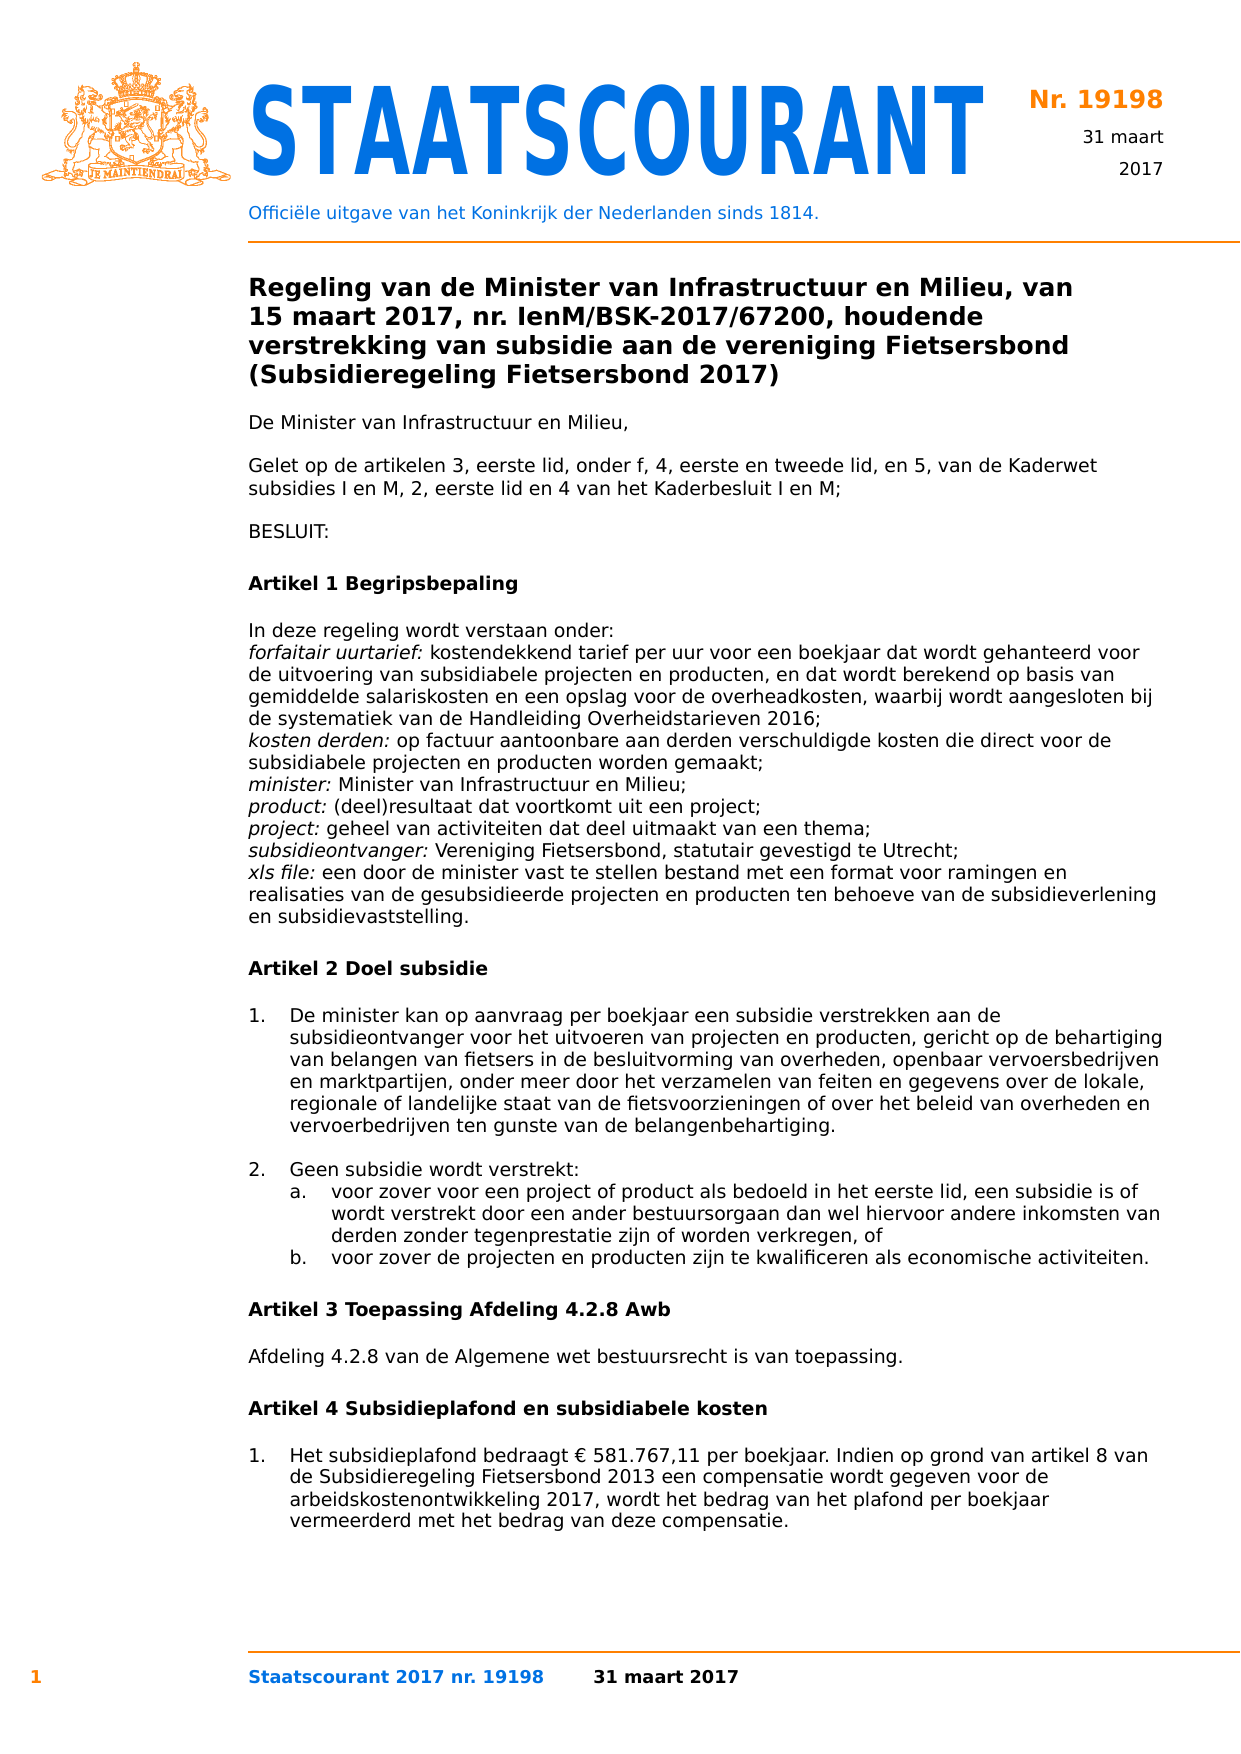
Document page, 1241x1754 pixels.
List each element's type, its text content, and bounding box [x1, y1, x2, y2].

subtitle Regeling van de Minister van Infrastructuur en Milieu, van 15 maart 2017, nr. IenM/BSK-2017/67200, houdende verstrekking van subsidie aan de vereniging Fietsersbond (Subsidieregeling Fietsersbond 2017) [248, 273, 1163, 390]
table_header [25, 62, 248, 241]
text minister: Minister van Infrastructuur en Milieu; [248, 774, 1163, 796]
picture [41, 62, 231, 186]
text BESLUIT: [248, 521, 1163, 543]
table_cell 31 maart [998, 121, 1240, 153]
text subsidieontvanger: Vereniging Fietsersbond, statutair gevestigd te Utrecht; [248, 840, 1163, 862]
table_header Nr. 19198 [998, 62, 1240, 121]
text In deze regeling wordt verstaan onder: [248, 620, 1163, 642]
subtitle Artikel 2 Doel subsidie [248, 958, 1163, 980]
table_cell 2017 [998, 153, 1240, 203]
text De Minister van Infrastructuur en Milieu, [248, 412, 1163, 433]
table_header STAATSCOURANT [248, 62, 998, 203]
table_cell Officiële uitgave van het Koninkrijk der Nederlanden sinds 1814. [248, 203, 1240, 241]
text 2. Geen subsidie wordt verstrekt: [248, 1159, 1163, 1181]
text xls file: een door de minister vast te stellen bestand met een format voor ramingen en realisaties van de gesubsidieerde projecten en producten ten behoeve van de subsidieverlening en subsidievaststelling. [248, 862, 1163, 928]
subtitle Artikel 3 Toepassing Afdeling 4.2.8 Awb [248, 1298, 1163, 1321]
text 1. De minister kan op aanvraag per boekjaar een subsidie verstrekken aan de subsidieontvanger voor het uitvoeren van projecten en producten, gericht op de behartiging van belangen van fietsers in de besluitvorming van overheden, openbaar vervoersbedrijven en marktpartijen, onder meer door het verzamelen van feiten en gegevens over de lokale, regionale of landelijke staat van de fietsvoorzieningen of over het beleid van overheden en vervoerbedrijven ten gunste van de belangenbehartiging. [248, 1005, 1163, 1137]
text forfaitair uurtarief: kostendekkend tarief per uur voor een boekjaar dat wordt gehanteerd voor de uitvoering van subsidiabele projecten en producten, en dat wordt berekend op basis van gemiddelde salariskosten en een opslag voor de overheadkosten, waarbij wordt aangesloten bij de systematiek van de Handleiding Overheidstarieven 2016; [248, 642, 1163, 730]
text 1. Het subsidieplafond bedraagt € 581.767,11 per boekjaar. Indien op grond van artikel 8 van de Subsidieregeling Fietsersbond 2013 een compensatie wordt gegeven voor de arbeidskostenontwikkeling 2017, wordt het bedrag van het plafond per boekjaar vermeerderd met het bedrag van deze compensatie. [248, 1444, 1163, 1532]
text project: geheel van activiteiten dat deel uitmaakt van een thema; [248, 818, 1163, 840]
text kosten derden: op factuur aantoonbare aan derden verschuldigde kosten die direct voor de subsidiabele projecten en producten worden gemaakt; [248, 730, 1163, 774]
subtitle Artikel 4 Subsidieplafond en subsidiabele kosten [248, 1397, 1163, 1419]
text b. voor zover de projecten en producten zijn te kwalificeren als economische activiteiten. [289, 1247, 1163, 1268]
text Gelet op de artikelen 3, eerste lid, onder f, 4, eerste en tweede lid, en 5, van de Kaderwet subsidies I en M, 2, eerste lid en 4 van het Kaderbesluit I en M; [248, 455, 1163, 499]
subtitle Artikel 1 Begripsbepaling [248, 573, 1163, 595]
text product: (deel)resultaat dat voortkomt uit een project; [248, 796, 1163, 818]
text Afdeling 4.2.8 van de Algemene wet bestuursrecht is van toepassing. [248, 1346, 1163, 1367]
text a. voor zover voor een project of product als bedoeld in het eerste lid, een subsidie is of wordt verstrekt door een ander bestuursorgaan dan wel hiervoor andere inkomsten van derden zonder tegenprestatie zijn of worden verkregen, of [289, 1181, 1163, 1247]
